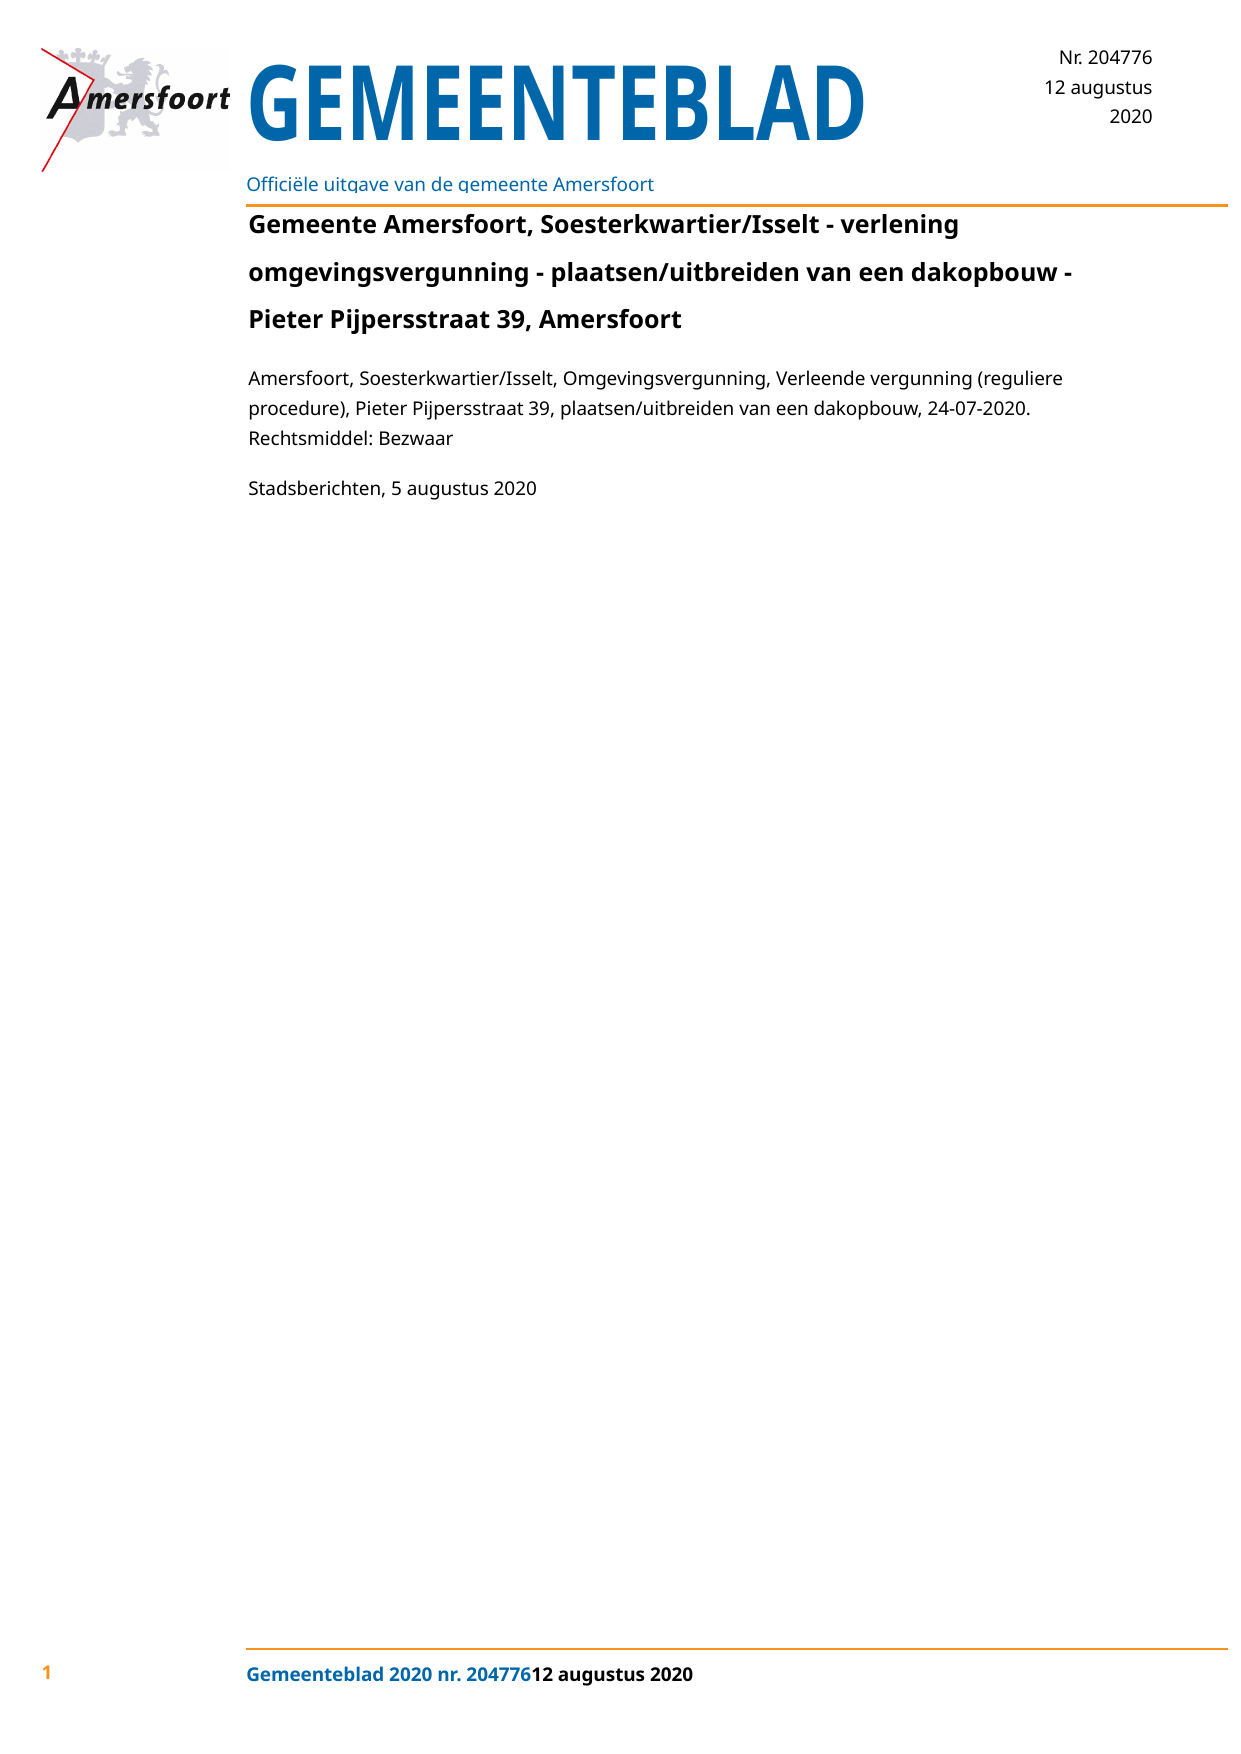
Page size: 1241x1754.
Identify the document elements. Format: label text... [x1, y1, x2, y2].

text Gemeente Amersfoort, Soesterkwartier/Isselt - verlening omgevingsvergunning - plaatsen/uitbreiden van een dakopbouw - Pieter Pijpersstraat 39, Amersfoort [248, 207, 1152, 336]
text Stadsberichten, 5 augustus 2020 [248, 475, 1152, 501]
picture [41, 47, 231, 172]
text Amersfoort, Soesterkwartier/Isselt, Omgevingsvergunning, Verleende vergunning (reguliere procedure), Pieter Pijpersstraat 39, plaatsen/uitbreiden van een dakopbouw, 24-07-2020. Rechtsmiddel: Bezwaar [248, 366, 1152, 450]
